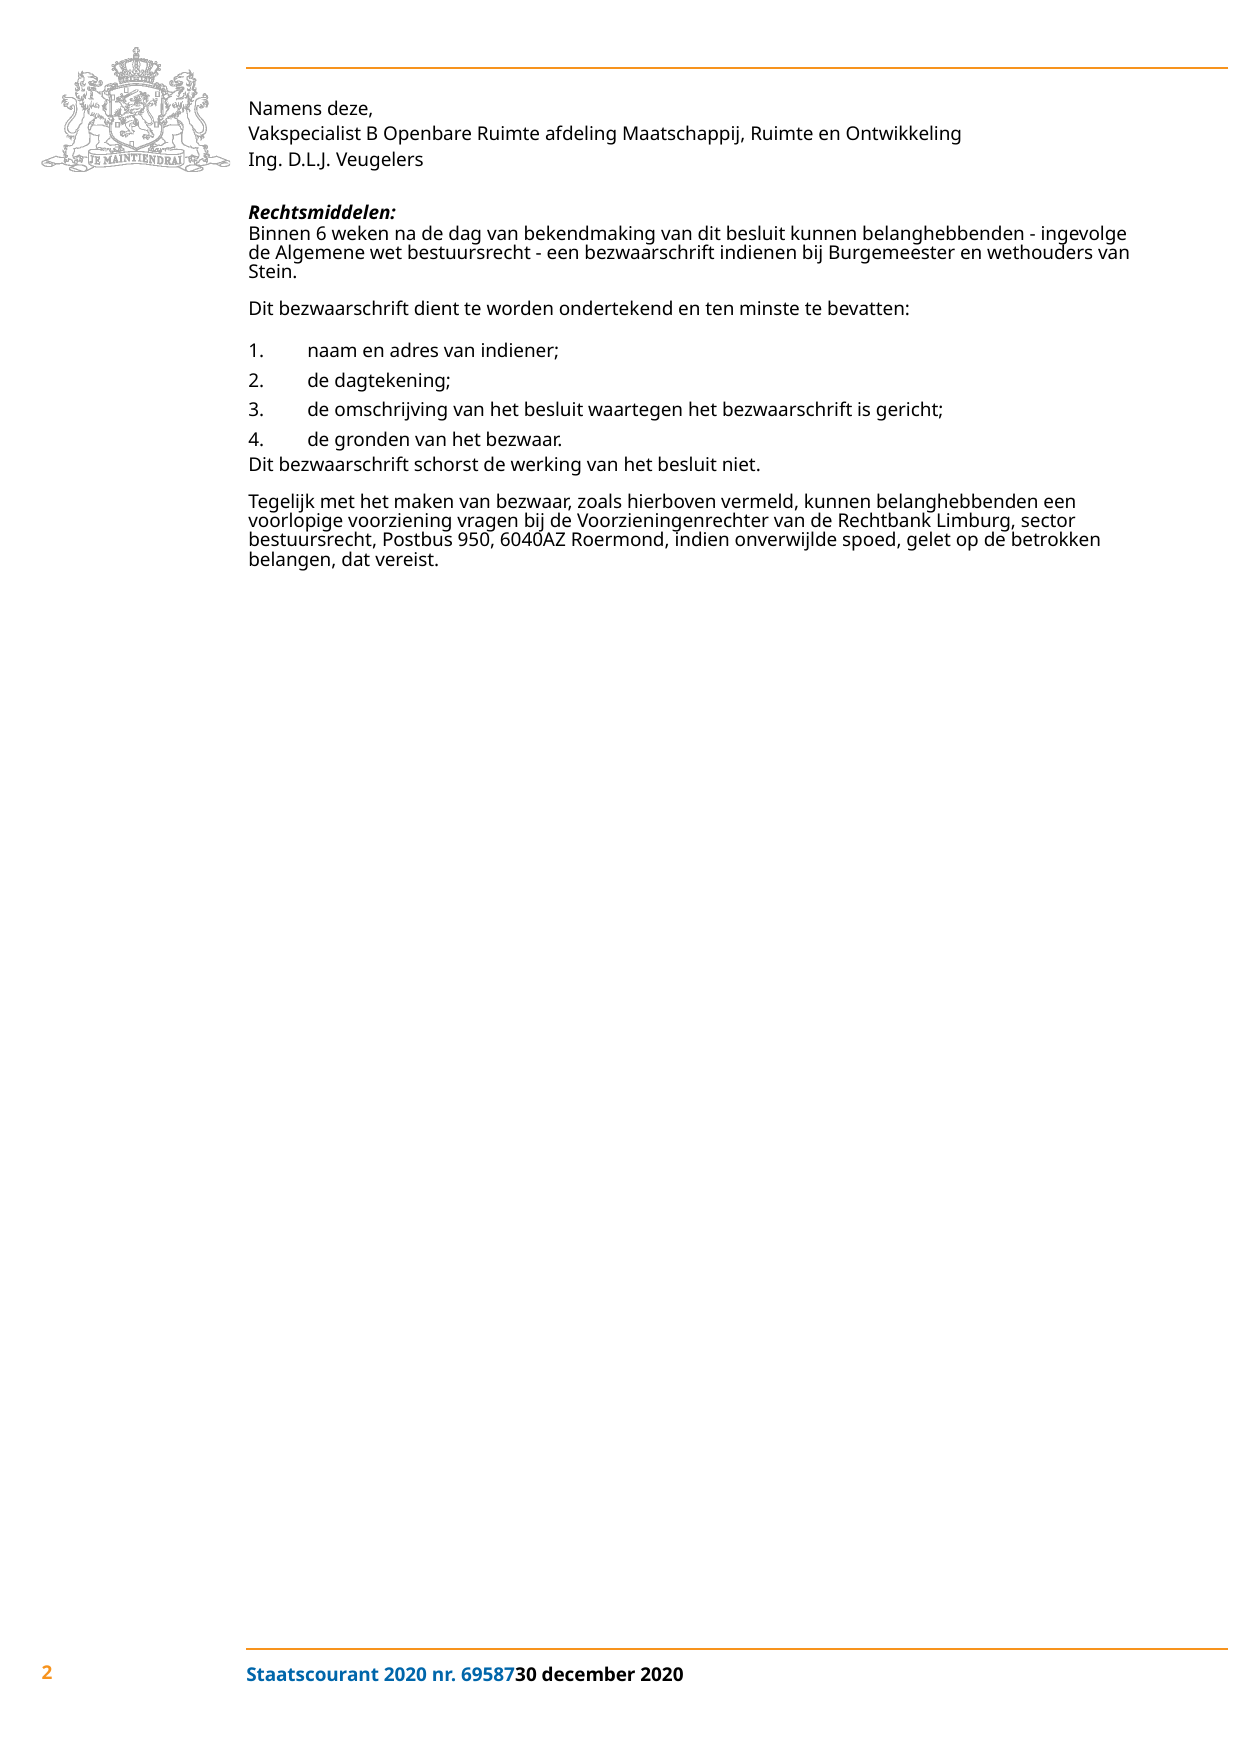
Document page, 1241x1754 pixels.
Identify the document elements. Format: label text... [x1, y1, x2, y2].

text Binnen 6 weken na de dag van bekendmaking van dit besluit kunnen belanghebbenden - ingevolge de Algemene wet bestuursrecht - een bezwaarschrift indienen bij Burgemeester en wethouders van Stein. [248, 225, 1152, 283]
list de omschrijving van het besluit waartegen het bezwaarschrift is gericht; [248, 397, 1152, 422]
text Rechtsmiddelen: [248, 199, 1152, 225]
list naam en adres van indiener; [248, 337, 1152, 363]
picture [41, 47, 231, 172]
text Vakspecialist B Openbare Ruimte afdeling Maatschappij, Ruimte en Ontwikkeling [248, 121, 1152, 146]
text Dit bezwaarschrift dient te worden ondertekend en ten minste te bevatten: [248, 300, 1152, 320]
text Dit bezwaarschrift schorst de werking van het besluit niet. [248, 456, 1152, 475]
text Namens deze, [248, 95, 1152, 121]
list de gronden van het bezwaar. [248, 426, 1152, 452]
text Tegelijk met het maken van bezwaar, zoals hierboven vermeld, kunnen belanghebbenden een voorlopige voorziening vragen bij de Voorzieningenrechter van de Rechtbank Limburg, sector bestuursrecht, Postbus 950, 6040AZ Roermond, indien onverwijlde spoed, gelet op de betrokken belangen, dat vereist. [248, 493, 1152, 570]
list de dagtekening; [248, 367, 1152, 393]
text Ing. D.L.J. Veugelers [248, 146, 1152, 172]
